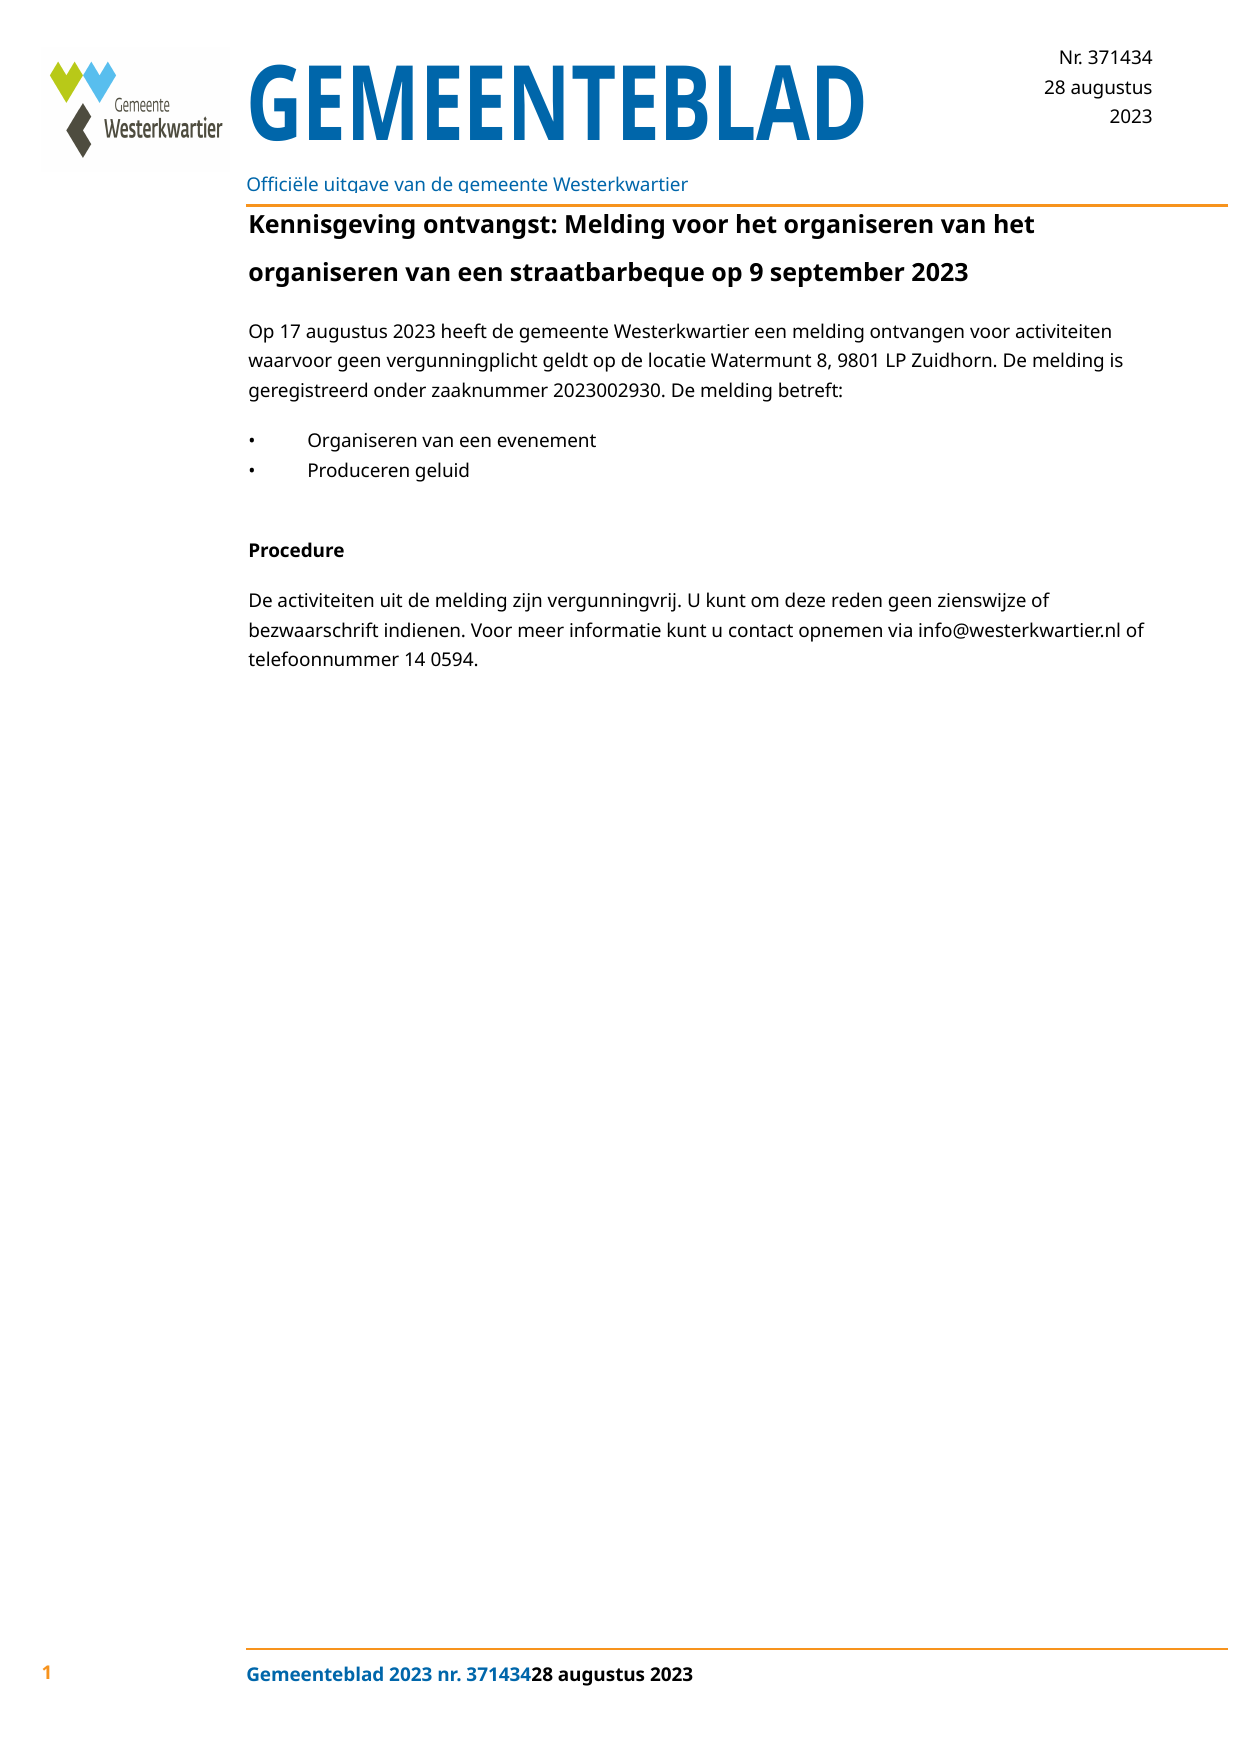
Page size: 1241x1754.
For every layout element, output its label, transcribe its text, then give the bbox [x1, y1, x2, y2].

text Op 17 augustus 2023 heeft de gemeente Westerkwartier een melding ontvangen voor activiteiten waarvoor geen vergunningplicht geldt op de locatie Watermunt 8, 9801 LP Zuidhorn. De melding is geregistreerd onder zaaknummer 2023002930. De melding betreft: [248, 318, 1152, 403]
picture [41, 47, 231, 172]
text De activiteiten uit de melding zijn vergunningvrij. U kunt om deze reden geen zienswijze of bezwaarschrift indienen. Voor meer informatie kunt u contact opnemen via info@westerkwartier.nl of telefoonnummer 14 0594. [248, 587, 1152, 672]
text Kennisgeving ontvangst: Melding voor het organiseren van het organiseren van een straatbarbeque op 9 september 2023 [248, 207, 1152, 288]
text Procedure [248, 537, 1152, 563]
list Organiseren van een evenement [248, 427, 1152, 453]
list Produceren geluid [248, 457, 1152, 483]
